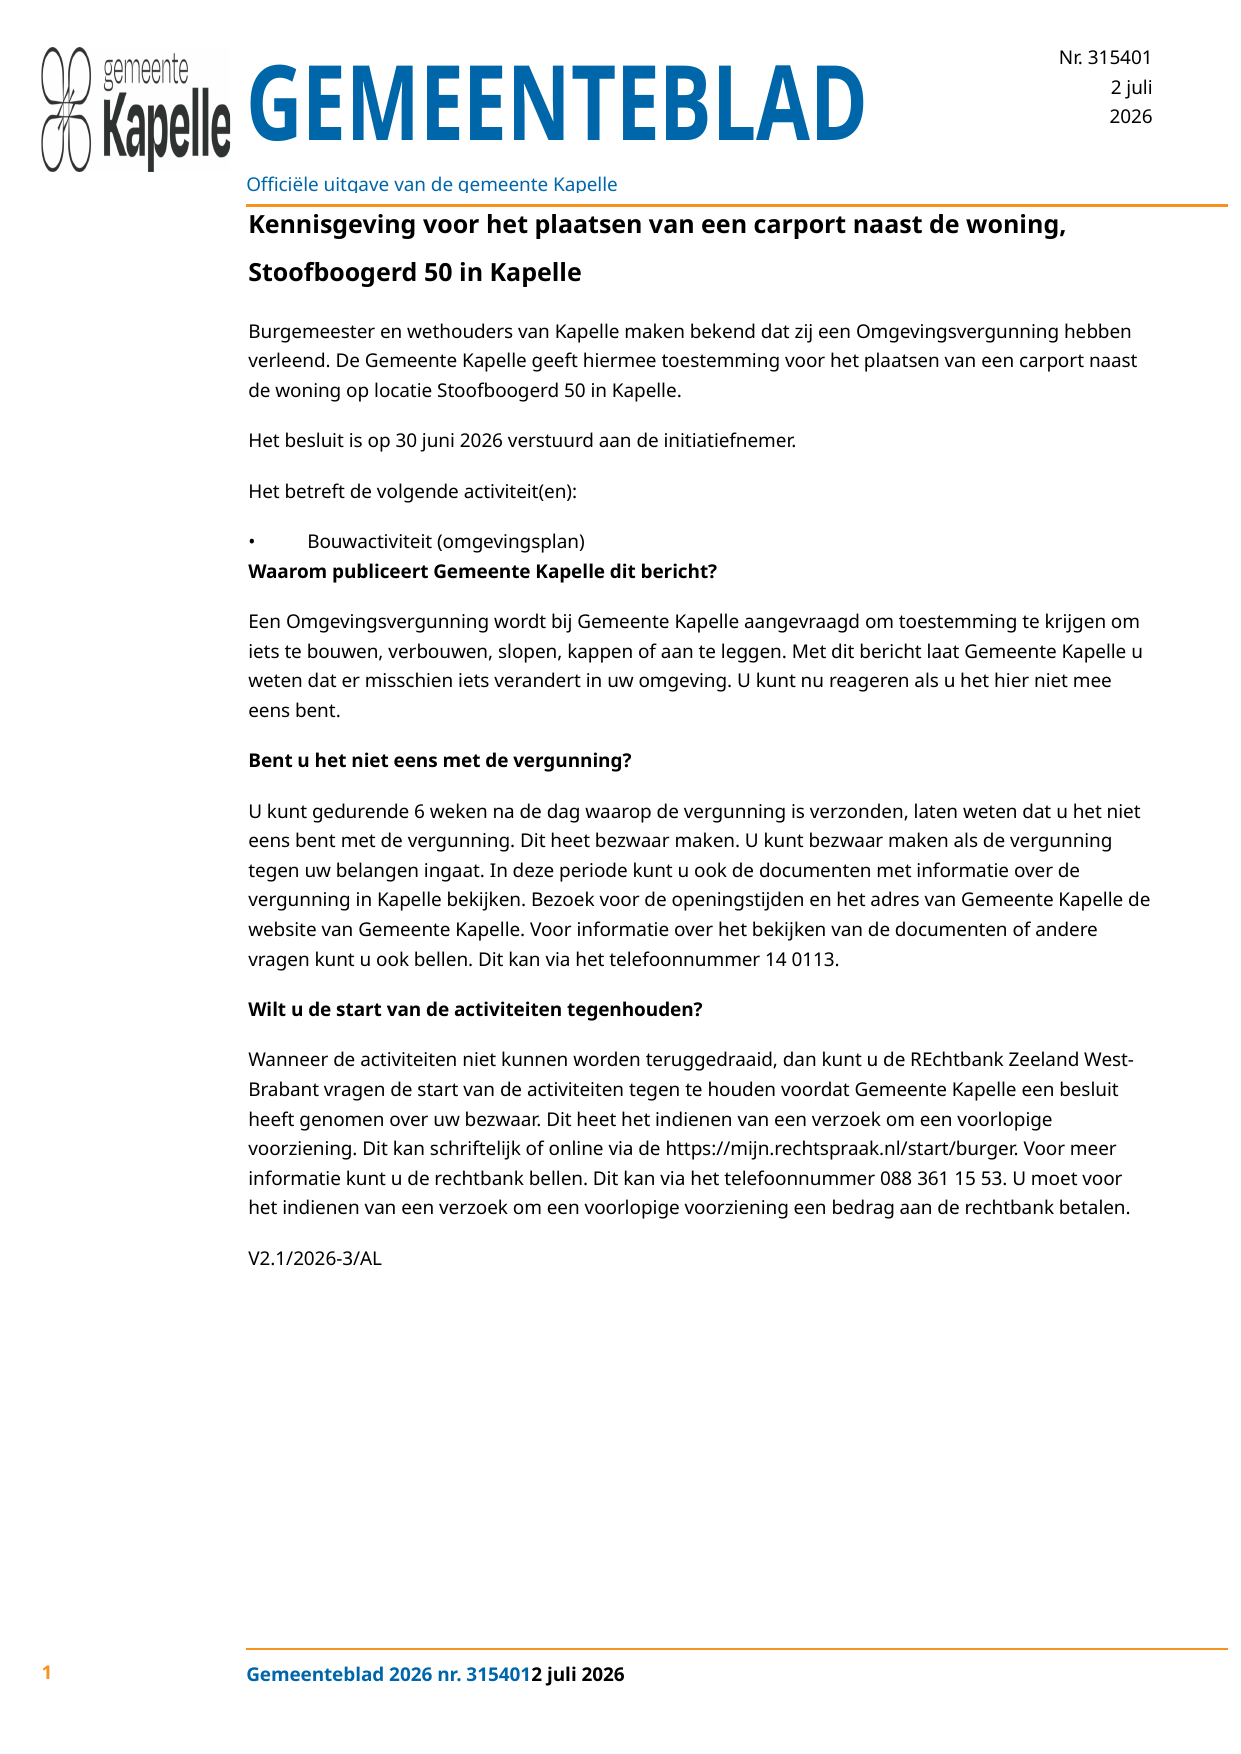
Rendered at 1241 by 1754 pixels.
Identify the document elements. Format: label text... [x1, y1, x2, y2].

text U kunt gedurende 6 weken na de dag waarop de vergunning is verzonden, laten weten dat u het niet eens bent met de vergunning. Dit heet bezwaar maken. U kunt bezwaar maken als de vergunning tegen uw belangen ingaat. In deze periode kunt u ook de documenten met informatie over de vergunning in Kapelle bekijken. Bezoek voor de openingstijden en het adres van Gemeente Kapelle de website van Gemeente Kapelle. Voor informatie over het bekijken van de documenten of andere vragen kunt u ook bellen. Dit kan via het telefoonnummer 14 0113. [248, 798, 1152, 972]
text V2.1/2026-3/AL [248, 1245, 1152, 1271]
text Het betreft de volgende activiteit(en): [248, 478, 1152, 504]
text Waarom publiceert Gemeente Kapelle dit bericht? [248, 558, 1152, 584]
text Kennisgeving voor het plaatsen van een carport naast de woning, Stoofboogerd 50 in Kapelle [248, 207, 1152, 288]
text Het besluit is op 30 juni 2026 verstuurd aan de initiatiefnemer. [248, 427, 1152, 453]
text Een Omgevingsvergunning wordt bij Gemeente Kapelle aangevraagd om toestemming te krijgen om iets te bouwen, verbouwen, slopen, kappen of aan te leggen. Met dit bericht laat Gemeente Kapelle u weten dat er misschien iets verandert in uw omgeving. U kunt nu reageren als u het hier niet mee eens bent. [248, 608, 1152, 723]
text Wilt u de start van de activiteiten tegenhouden? [248, 996, 1152, 1022]
text Wanneer de activiteiten niet kunnen worden teruggedraaid, dan kunt u de REchtbank Zeeland West-Brabant vragen de start van de activiteiten tegen te houden voordat Gemeente Kapelle een besluit heeft genomen over uw bezwaar. Dit heet het indienen van een verzoek om een voorlopige voorziening. Dit kan schriftelijk of online via de https://mijn.rechtspraak.nl/start/burger. Voor meer informatie kunt u de rechtbank bellen. Dit kan via het telefoonnummer 088 361 15 53. U moet voor het indienen van een verzoek om een voorlopige voorziening een bedrag aan de rechtbank betalen. [248, 1047, 1152, 1220]
text Bent u het niet eens met de vergunning? [248, 747, 1152, 773]
list Bouwactiviteit (omgevingsplan) [248, 528, 1152, 554]
text Burgemeester en wethouders van Kapelle maken bekend dat zij een Omgevingsvergunning hebben verleend. De Gemeente Kapelle geeft hiermee toestemming voor het plaatsen van een carport naast de woning op locatie Stoofboogerd 50 in Kapelle. [248, 318, 1152, 403]
picture [41, 47, 231, 172]
